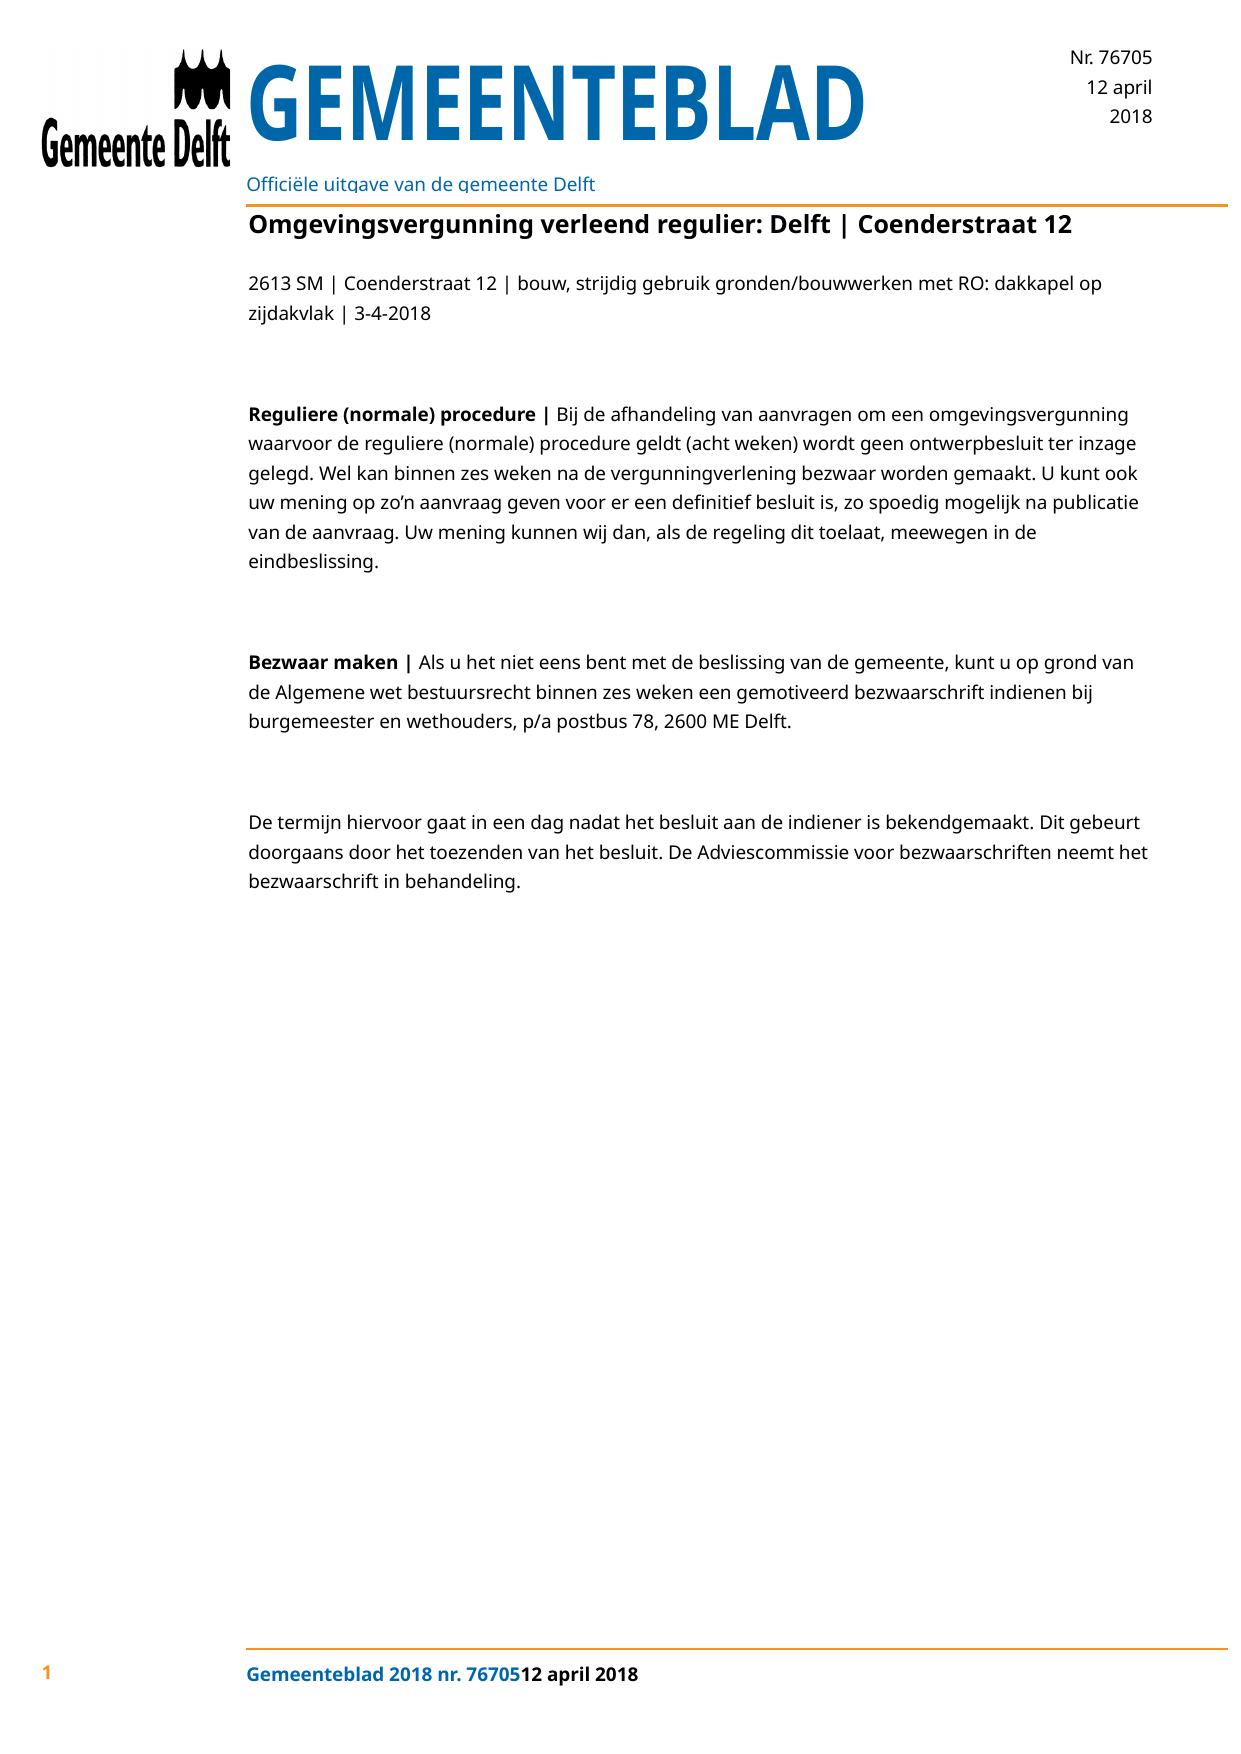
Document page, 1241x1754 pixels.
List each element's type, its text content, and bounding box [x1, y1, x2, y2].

text 2613 SM | Coenderstraat 12 | bouw, strijdig gebruik gronden/bouwwerken met RO: dakkapel op zijdakvlak | 3-4-2018 [248, 270, 1152, 326]
picture [41, 47, 231, 172]
text De termijn hiervoor gaat in een dag nadat het besluit aan de indiener is bekendgemaakt. Dit gebeurt doorgaans door het toezenden van het besluit. De Adviescommissie voor bezwaarschriften neemt het bezwaarschrift in behandeling. [248, 809, 1152, 894]
text Omgevingsvergunning verleend regulier: Delft | Coenderstraat 12 [248, 207, 1152, 241]
text Reguliere (normale) procedure | Bij de afhandeling van aanvragen om een omgevingsvergunning waarvoor de reguliere (normale) procedure geldt (acht weken) wordt geen ontwerpbesluit ter inzage gelegd. Wel kan binnen zes weken na de vergunningverlening bezwaar worden gemaakt. U kunt ook uw mening op zo’n aanvraag geven voor er een definitief besluit is, zo spoedig mogelijk na publicatie van de aanvraag. Uw mening kunnen wij dan, als de regeling dit toelaat, meewegen in de eindbeslissing. [248, 401, 1152, 574]
text Bezwaar maken | Als u het niet eens bent met de beslissing van de gemeente, kunt u op grond van de Algemene wet bestuursrecht binnen zes weken een gemotiveerd bezwaarschrift indienen bij burgemeester en wethouders, p/a postbus 78, 2600 ME Delft. [248, 649, 1152, 734]
